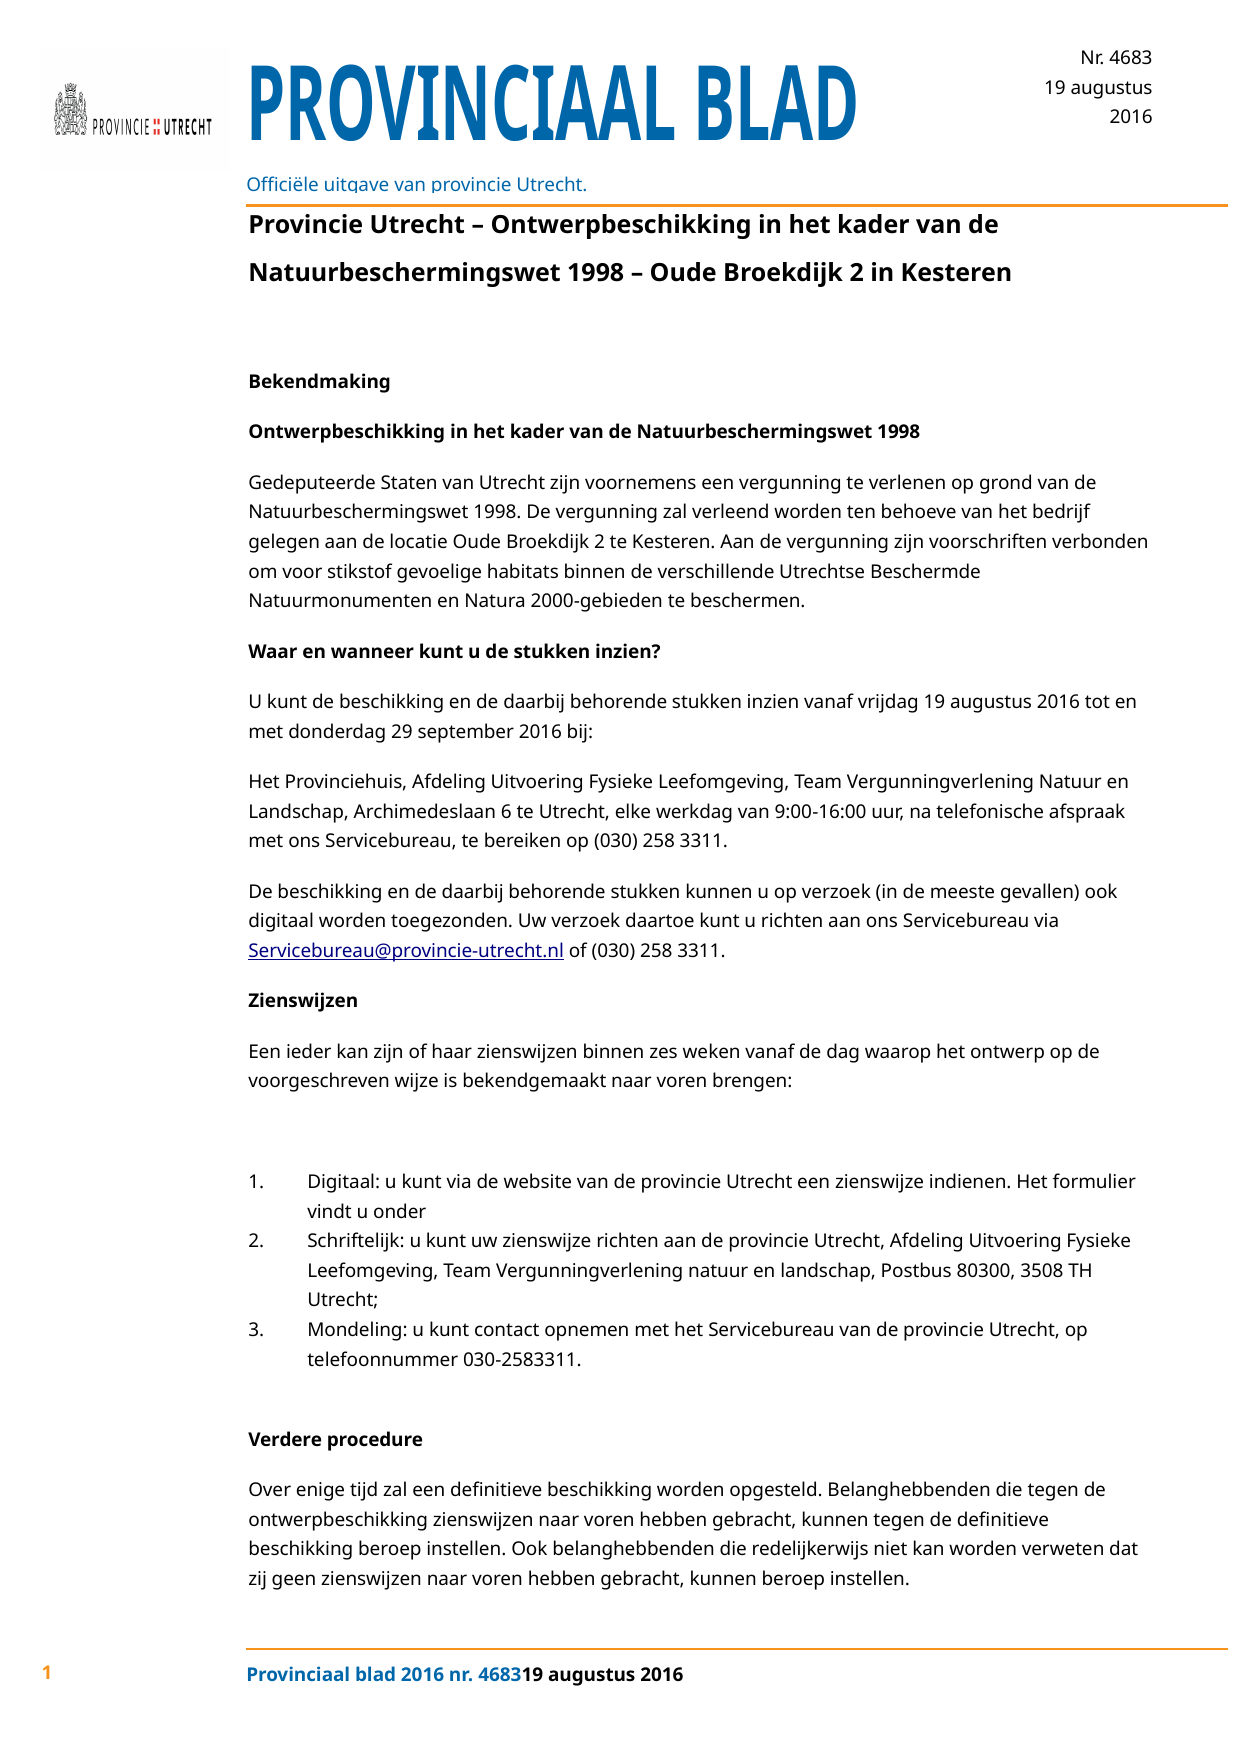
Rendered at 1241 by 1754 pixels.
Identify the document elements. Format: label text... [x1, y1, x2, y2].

text Zienswijzen [248, 987, 1152, 1013]
list Schriftelijk: u kunt uw zienswijze richten aan de provincie Utrecht, Afdeling Uitvoering Fysieke Leefomgeving, Team Vergunningverlening natuur en landschap, Postbus 80300, 3508 TH Utrecht; [248, 1227, 1152, 1312]
text Bekendmaking [248, 368, 1152, 394]
text Het Provinciehuis, Afdeling Uitvoering Fysieke Leefomgeving, Team Vergunningverlening Natuur en Landschap, Archimedeslaan 6 te Utrecht, elke werkdag van 9:00‑16:00 uur, na telefonische afspraak met ons Servicebureau, te bereiken op (030) 258 3311. [248, 768, 1152, 853]
text Over enige tijd zal een definitieve beschikking worden opgesteld. Belanghebbenden die tegen de ontwerpbeschikking zienswijzen naar voren hebben gebracht, kunnen tegen de definitieve beschikking beroep instellen. Ook belanghebbenden die redelijkerwijs niet kan worden verweten dat zij geen zienswijzen naar voren hebben gebracht, kunnen beroep instellen. [248, 1476, 1152, 1591]
text Verdere procedure [248, 1426, 1152, 1452]
text Ontwerpbeschikking in het kader van de Natuurbeschermingswet 1998 [248, 419, 1152, 444]
text Gedeputeerde Staten van Utrecht zijn voornemens een vergunning te verlenen op grond van de Natuurbeschermingswet 1998. De vergunning zal verleend worden ten behoeve van het bedrijf gelegen aan de locatie Oude Broekdijk 2 te Kesteren. Aan de vergunning zijn voorschriften verbonden om voor stikstof gevoelige habitats binnen de verschillende Utrechtse Beschermde Natuurmonumenten en Natura 2000-gebieden te beschermen. [248, 469, 1152, 613]
text Provincie Utrecht – Ontwerpbeschikking in het kader van de Natuurbeschermingswet 1998 – Oude Broekdijk 2 in Kesteren [248, 207, 1152, 288]
list Digitaal: u kunt via de website van de provincie Utrecht een zienswijze indienen. Het formulier vindt u onder [248, 1168, 1152, 1224]
text Waar en wanneer kunt u de stukken inzien? [248, 638, 1152, 664]
list Mondeling: u kunt contact opnemen met het Servicebureau van de provincie Utrecht, op telefoonnummer 030-2583311. [248, 1316, 1152, 1372]
text De beschikking en de daarbij behorende stukken kunnen u op verzoek (in de meeste gevallen) ook digitaal worden toegezonden. Uw verzoek daartoe kunt u richten aan ons Servicebureau via Servicebureau@provincie-utrecht.nl of (030) 258 3311. [248, 878, 1152, 963]
picture [41, 47, 231, 172]
text U kunt de beschikking en de daarbij behorende stukken inzien vanaf vrijdag 19 augustus 2016 tot en met donderdag 29 september 2016 bij: [248, 688, 1152, 744]
text Een ieder kan zijn of haar zienswijzen binnen zes weken vanaf de dag waarop het ontwerp op de voorgeschreven wijze is bekendgemaakt naar voren brengen: [248, 1038, 1152, 1093]
